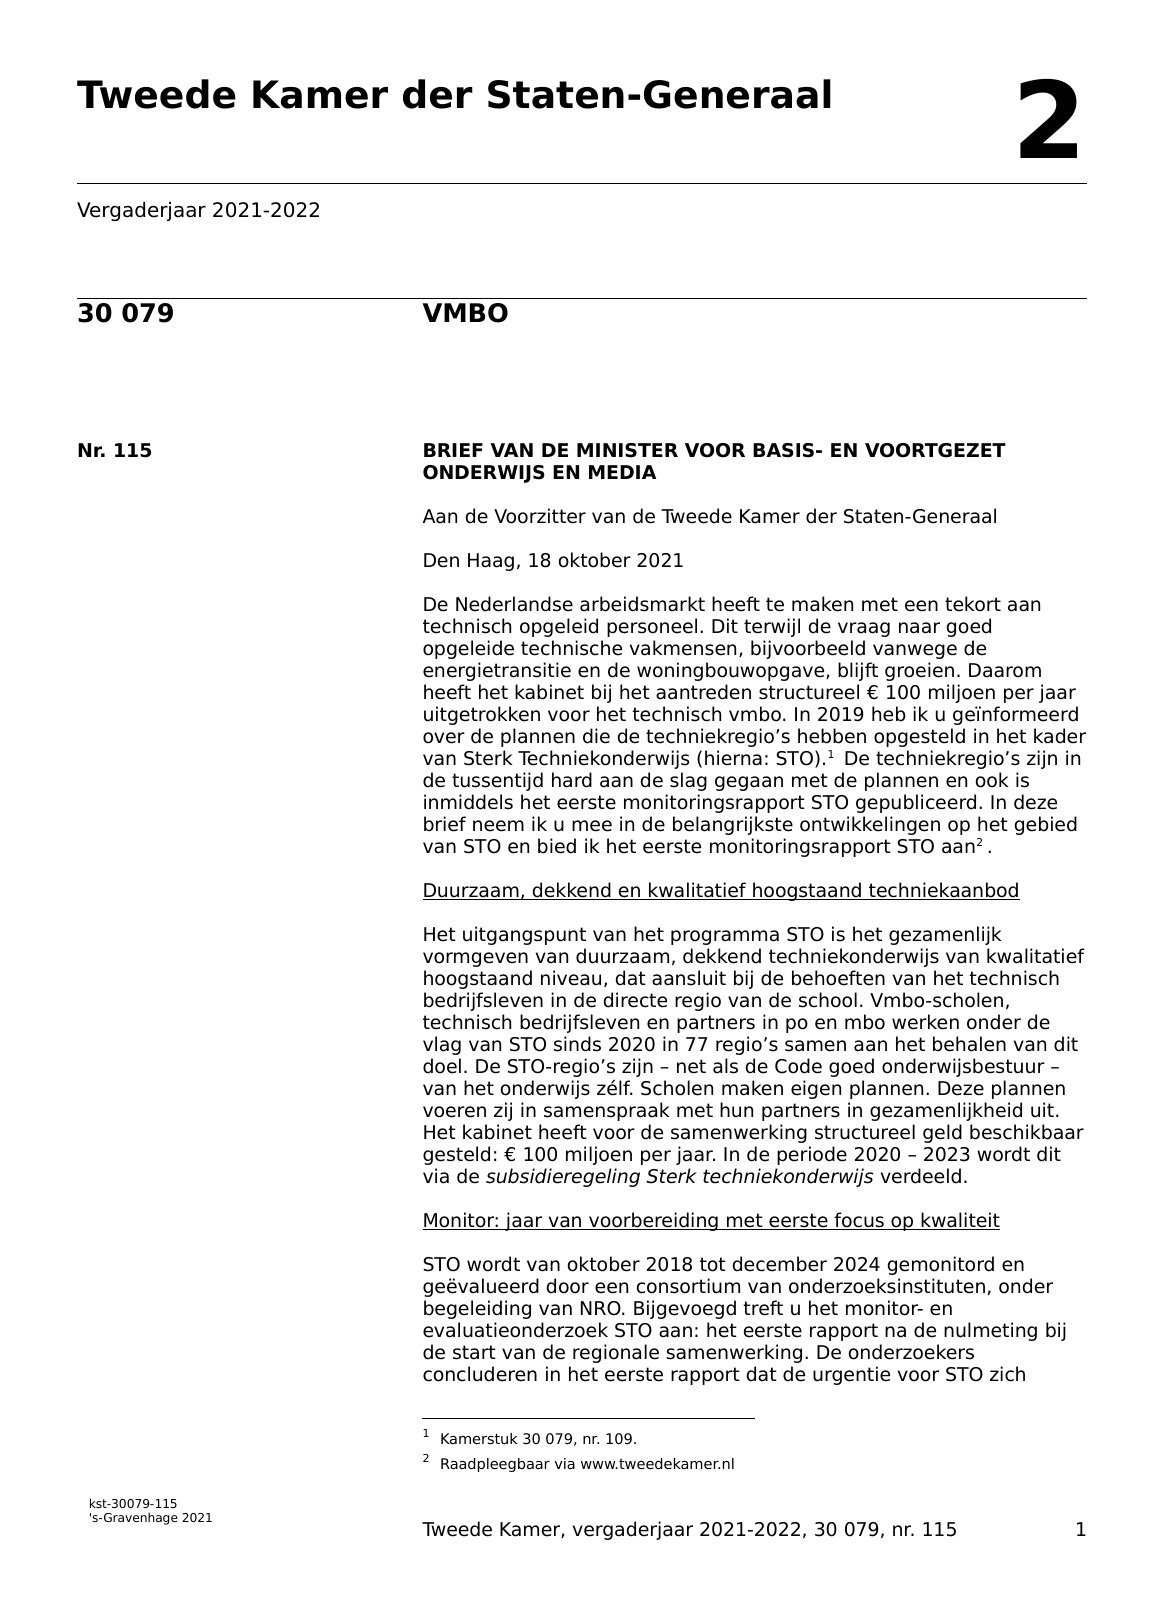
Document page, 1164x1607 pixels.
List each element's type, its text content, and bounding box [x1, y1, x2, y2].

text Den Haag, 18 oktober 2021 [422, 550, 1087, 572]
text kst-30079-115 [88, 1497, 323, 1511]
text Kamerstuk 30 079, nr. 109. [422, 1427, 1087, 1449]
table_header Tweede Kamer der Staten-Generaal [77, 59, 886, 183]
subtitle Duurzaam, dekkend en kwalitatief hoogstaand techniekaanbod [422, 880, 1087, 902]
subtitle Monitor: jaar van voorbereiding met eerste focus op kwaliteit [422, 1210, 1087, 1232]
text Raadpleegbaar via www.tweedekamer.nl [422, 1452, 1087, 1474]
text Het uitgangspunt van het programma STO is het gezamenlijk vormgeven van duurzaam, dekkend techniekonderwijs van kwalitatief hoogstaand niveau, dat aansluit bij de behoeften van het technisch bedrijfsleven in de directe regio van de school. Vmbo-scholen, technisch bedrijfsleven en partners in po en mbo werken onder de vlag van STO sinds 2020 in 77 regio’s samen aan het behalen van dit doel. De STO-regio’s zijn – net als de Code goed onderwijsbestuur – van het onderwijs zélf. Scholen maken eigen plannen. Deze plannen voeren zij in samenspraak met hun partners in gezamenlijkheid uit. Het kabinet heeft voor de samenwerking structureel geld beschikbaar gesteld: € 100 miljoen per jaar. In de periode 2020 – 2023 wordt dit via de subsidieregeling Sterk techniekonderwijs verdeeld. [422, 924, 1087, 1188]
table_header 2 [886, 59, 1087, 183]
table_cell Vergaderjaar 2021-2022 [77, 184, 1087, 298]
text De Nederlandse arbeidsmarkt heeft te maken met een tekort aan technisch opgeleid personeel. Dit terwijl de vraag naar goed opgeleide technische vakmensen, bijvoorbeeld vanwege de energietransitie en de woningbouwopgave, blijft groeien. Daarom heeft het kabinet bij het aantreden structureel € 100 miljoen per jaar uitgetrokken voor het technisch vmbo. In 2019 heb ik u geïnformeerd over de plannen die de techniekregio’s hebben opgesteld in het kader van Sterk Techniekonderwijs (hierna: STO). De techniekregio’s zijn in de tussentijd hard aan de slag gegaan met de plannen en ook is inmiddels het eerste monitoringsrapport STO gepubliceerd. In deze brief neem ik u mee in de belangrijkste ontwikkelingen op het gebied van STO en bied ik het eerste monitoringsrapport STO aan. [422, 594, 1087, 858]
subtitle 30 079 VMBO [77, 299, 1087, 329]
text STO wordt van oktober 2018 tot december 2024 gemonitord en geëvalueerd door een consortium van onderzoeksinstituten, onder begeleiding van NRO. Bijgevoegd treft u het monitor- en evaluatieonderzoek STO aan: het eerste rapport na de nulmeting bij de start van de regionale samenwerking. De onderzoekers concluderen in het eerste rapport dat de urgentie voor STO zich [422, 1254, 1087, 1386]
subtitle Nr. 115 BRIEF VAN DE MINISTER VOOR BASIS- EN VOORTGEZET ONDERWIJS EN MEDIA [77, 440, 1087, 484]
text 's-Gravenhage 2021 [88, 1511, 323, 1525]
text Aan de Voorzitter van de Tweede Kamer der Staten-Generaal [422, 506, 1087, 528]
